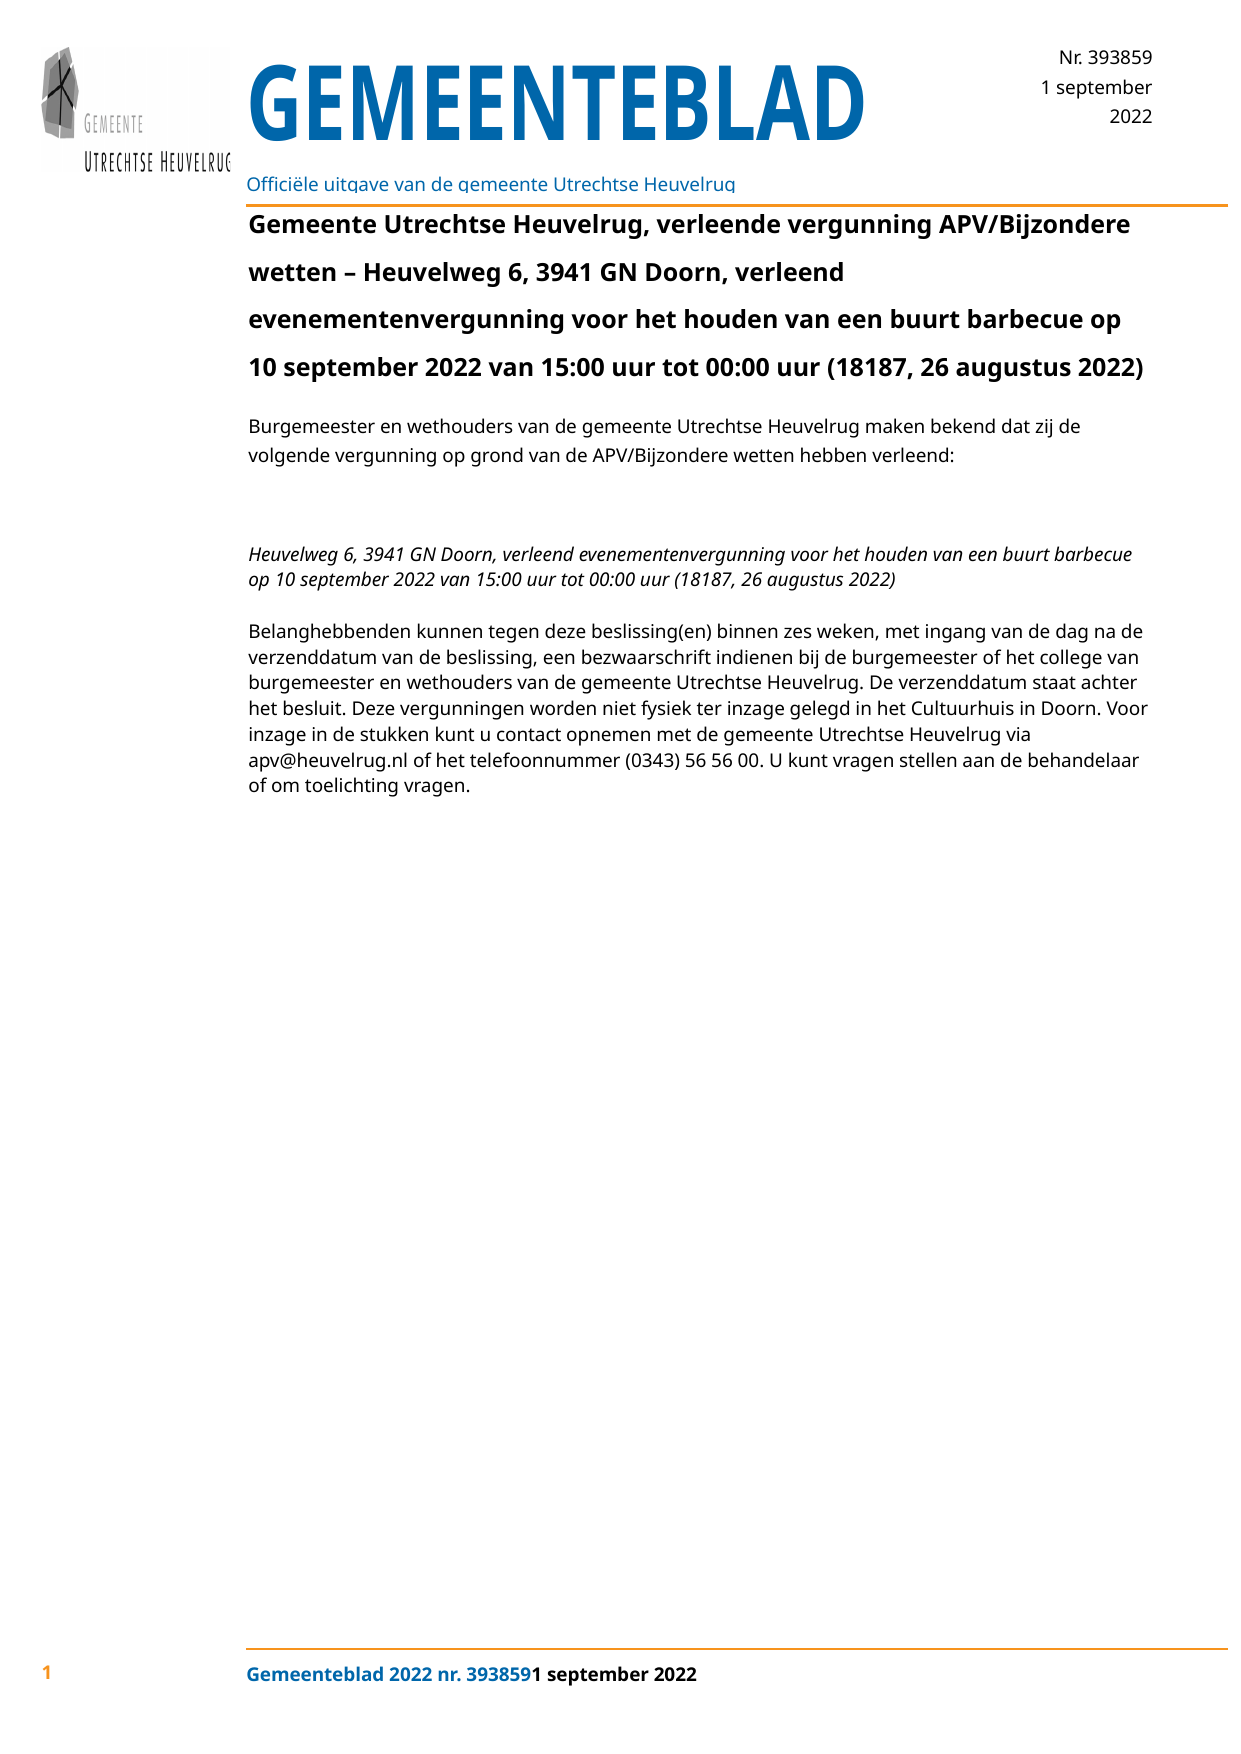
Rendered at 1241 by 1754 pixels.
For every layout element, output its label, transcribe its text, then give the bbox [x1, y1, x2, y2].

text Heuvelweg 6, 3941 GN Doorn, verleend evenementenvergunning voor het houden van een buurt barbecue op 10 september 2022 van 15:00 uur tot 00:00 uur (18187, 26 augustus 2022) [248, 541, 1152, 592]
text Gemeente Utrechtse Heuvelrug, verleende vergunning APV/Bijzondere wetten – Heuvelweg 6, 3941 GN Doorn, verleend evenementenvergunning voor het houden van een buurt barbecue op 10 september 2022 van 15:00 uur tot 00:00 uur (18187, 26 augustus 2022) [248, 207, 1152, 384]
text Belanghebbenden kunnen tegen deze beslissing(en) binnen zes weken, met ingang van de dag na de verzenddatum van de beslissing, een bezwaarschrift indienen bij de burgemeester of het college van burgemeester en wethouders van de gemeente Utrechtse Heuvelrug. De verzenddatum staat achter het besluit. Deze vergunningen worden niet fysiek ter inzage gelegd in het Cultuurhuis in Doorn. Voor inzage in de stukken kunt u contact opnemen met de gemeente Utrechtse Heuvelrug via apv@heuvelrug.nl of het telefoonnummer (0343) 56 56 00. U kunt vragen stellen aan de behandelaar of om toelichting vragen. [248, 618, 1152, 798]
picture [41, 47, 231, 172]
text Burgemeester en wethouders van de gemeente Utrechtse Heuvelrug maken bekend dat zij de volgende vergunning op grond van de APV/Bijzondere wetten hebben verleend: [248, 413, 1152, 468]
